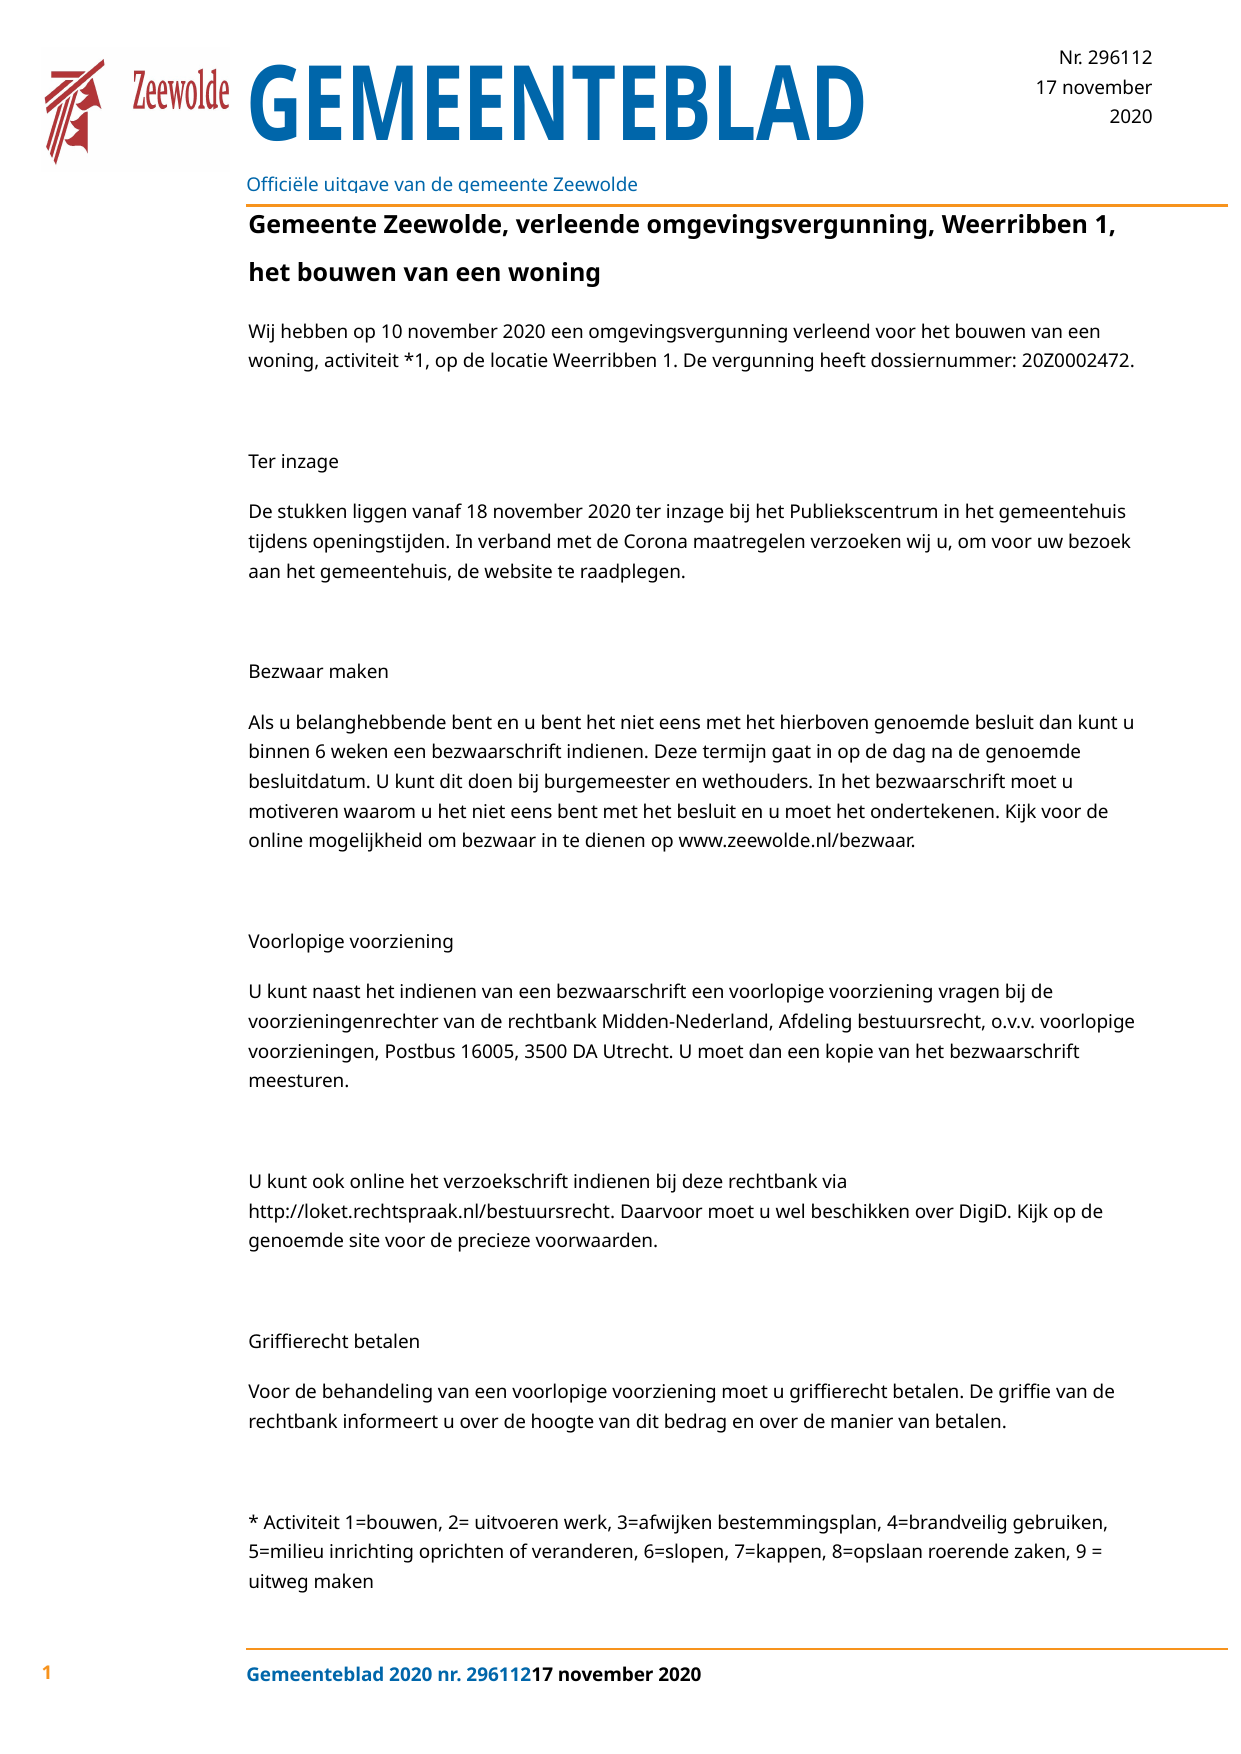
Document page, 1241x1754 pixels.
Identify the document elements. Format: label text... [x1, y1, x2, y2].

text Voorlopige voorziening [248, 928, 1152, 954]
text U kunt naast het indienen van een bezwaarschrift een voorlopige voorziening vragen bij de voorzieningenrechter van de rechtbank Midden-Nederland, Afdeling bestuursrecht, o.v.v. voorlopige voorzieningen, Postbus 16005, 3500 DA Utrecht. U moet dan een kopie van het bezwaarschrift meesturen. [248, 979, 1152, 1093]
picture [41, 47, 231, 172]
text Voor de behandeling van een voorlopige voorziening moet u griffierecht betalen. De griffie van de rechtbank informeert u over de hoogte van dit bedrag en over de manier van betalen. [248, 1379, 1152, 1434]
text * Activiteit 1=bouwen, 2= uitvoeren werk, 3=afwijken bestemmingsplan, 4=brandveilig gebruiken, 5=milieu inrichting oprichten of veranderen, 6=slopen, 7=kappen, 8=opslaan roerende zaken, 9 = uitweg maken [248, 1509, 1152, 1594]
text Ter inzage [248, 448, 1152, 474]
text U kunt ook online het verzoekschrift indienen bij deze rechtbank via http://loket.rechtspraak.nl/bestuursrecht. Daarvoor moet u wel beschikken over DigiD. Kijk op de genoemde site voor de precieze voorwaarden. [248, 1168, 1152, 1253]
text Griffierecht betalen [248, 1328, 1152, 1354]
text Bezwaar maken [248, 659, 1152, 684]
text Wij hebben op 10 november 2020 een omgevingsvergunning verleend voor het bouwen van een woning, activiteit *1, op de locatie Weerribben 1. De vergunning heeft dossiernummer: 20Z0002472. [248, 318, 1152, 373]
text Gemeente Zeewolde, verleende omgevingsvergunning, Weerribben 1, het bouwen van een woning [248, 207, 1152, 288]
text Als u belanghebbende bent en u bent het niet eens met het hierboven genoemde besluit dan kunt u binnen 6 weken een bezwaarschrift indienen. Deze termijn gaat in op de dag na de genoemde besluitdatum. U kunt dit doen bij burgemeester en wethouders. In het bezwaarschrift moet u motiveren waarom u het niet eens bent met het besluit en u moet het ondertekenen. Kijk voor de online mogelijkheid om bezwaar in te dienen op www.zeewolde.nl/bezwaar. [248, 709, 1152, 853]
text De stukken liggen vanaf 18 november 2020 ter inzage bij het Publiekscentrum in het gemeentehuis tijdens openingstijden. In verband met de Corona maatregelen verzoeken wij u, om voor uw bezoek aan het gemeentehuis, de website te raadplegen. [248, 499, 1152, 584]
